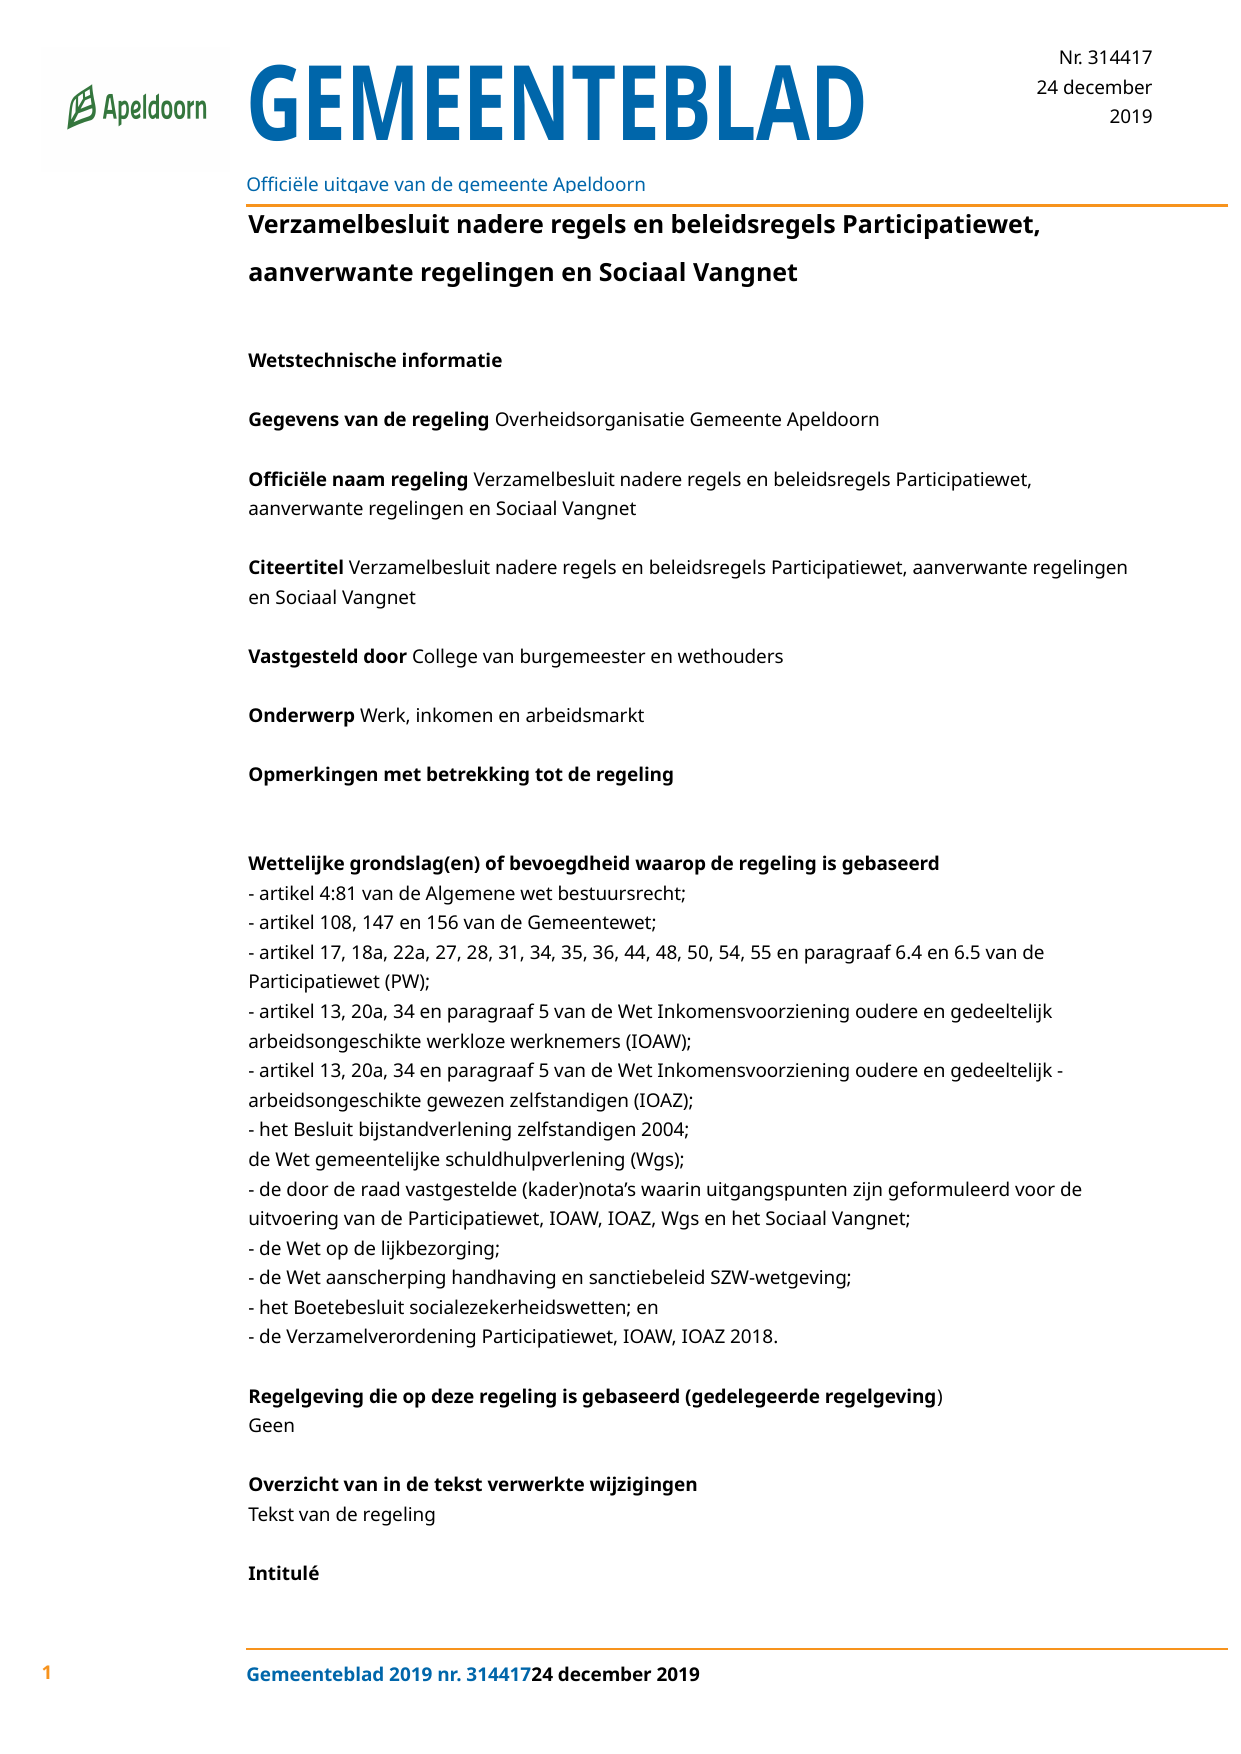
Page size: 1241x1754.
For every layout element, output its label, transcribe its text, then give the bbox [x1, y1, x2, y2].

text Overzicht van in de tekst verwerkte wijzigingen [248, 1472, 1152, 1497]
text Wetstechnische informatie [248, 347, 1152, 373]
text Gegevens van de regeling Overheidsorganisatie Gemeente Apeldoorn [248, 407, 1152, 432]
text - de Verzamelverordening Participatiewet, IOAW, IOAZ 2018. [248, 1324, 1152, 1349]
text - artikel 4:81 van de Algemene wet bestuursrecht; [248, 880, 1152, 906]
text Onderwerp Werk, inkomen en arbeidsmarkt [248, 702, 1152, 728]
text Intitulé [248, 1560, 1152, 1586]
picture [41, 47, 231, 172]
text - het Boetebesluit socialezekerheidswetten; en [248, 1294, 1152, 1320]
text Regelgeving die op deze regeling is gebaseerd (gedelegeerde regelgeving) [248, 1383, 1152, 1409]
text - artikel 17, 18a, 22a, 27, 28, 31, 34, 35, 36, 44, 48, 50, 54, 55 en paragraaf 6.4 en 6.5 van de Participatiewet (PW); [248, 939, 1152, 994]
text - de Wet op de lijkbezorging; [248, 1235, 1152, 1261]
text Wettelijke grondslag(en) of bevoegdheid waarop de regeling is gebaseerd [248, 850, 1152, 876]
text - de door de raad vastgestelde (kader)nota’s waarin uitgangspunten zijn geformuleerd voor de uitvoering van de Participatiewet, IOAW, IOAZ, Wgs en het Sociaal Vangnet; [248, 1176, 1152, 1231]
text Tekst van de regeling [248, 1501, 1152, 1527]
text Vastgesteld door College van burgemeester en wethouders [248, 643, 1152, 669]
text - de Wet aanscherping handhaving en sanctiebeleid SZW-wetgeving; [248, 1264, 1152, 1290]
text Verzamelbesluit nadere regels en beleidsregels Participatiewet, aanverwante regelingen en Sociaal Vangnet [248, 207, 1152, 288]
text - artikel 13, 20a, 34 en paragraaf 5 van de Wet Inkomensvoorziening oudere en gedeeltelijk arbeidsongeschikte werkloze werknemers (IOAW); [248, 998, 1152, 1054]
text Geen [248, 1412, 1152, 1438]
text Citeertitel Verzamelbesluit nadere regels en beleidsregels Participatiewet, aanverwante regelingen en Sociaal Vangnet [248, 554, 1152, 610]
text - artikel 13, 20a, 34 en paragraaf 5 van de Wet Inkomensvoorziening oudere en gedeeltelijk - arbeidsongeschikte gewezen zelfstandigen (IOAZ); [248, 1057, 1152, 1113]
text Officiële naam regeling Verzamelbesluit nadere regels en beleidsregels Participatiewet, aanverwante regelingen en Sociaal Vangnet [248, 466, 1152, 521]
text Opmerkingen met betrekking tot de regeling [248, 762, 1152, 787]
text - het Besluit bijstandverlening zelfstandigen 2004; [248, 1117, 1152, 1142]
text de Wet gemeentelijke schuldhulpverlening (Wgs); [248, 1146, 1152, 1172]
text - artikel 108, 147 en 156 van de Gemeentewet; [248, 909, 1152, 935]
